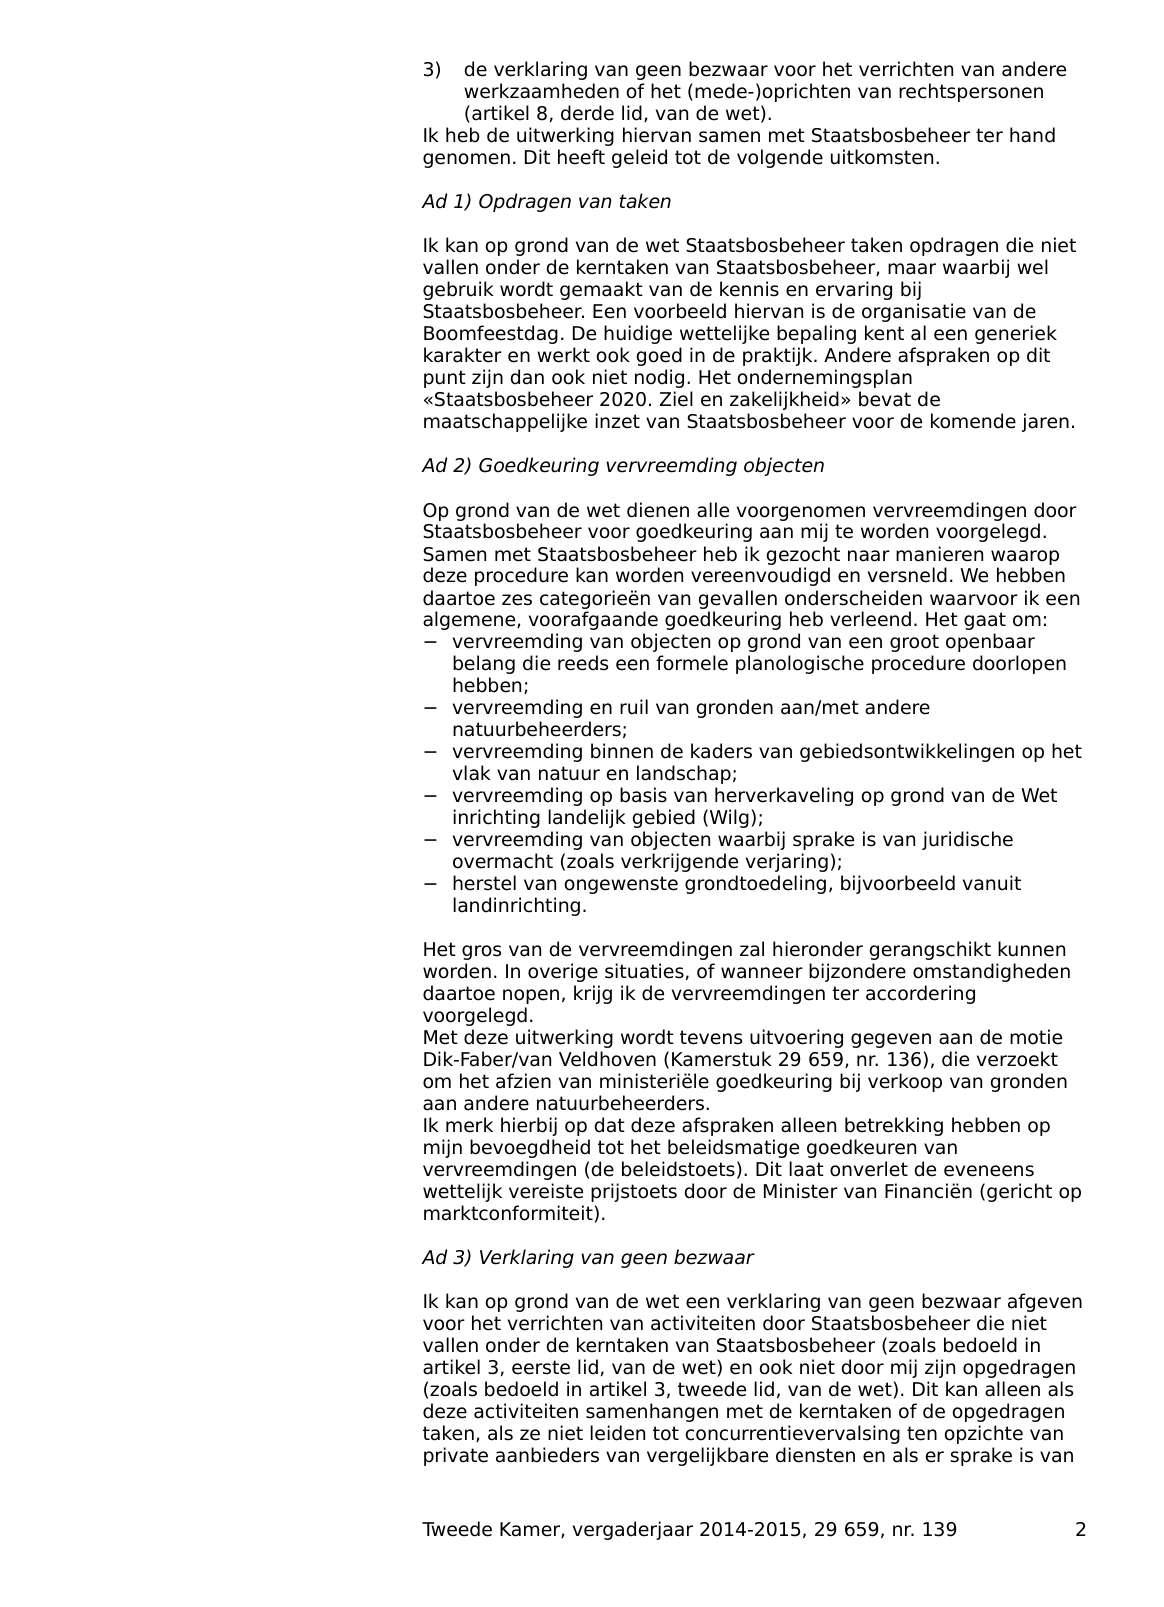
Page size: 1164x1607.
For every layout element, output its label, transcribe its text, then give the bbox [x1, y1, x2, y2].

text Ik kan op grond van de wet Staatsbosbeheer taken opdragen die niet vallen onder de kerntaken van Staatsbosbeheer, maar waarbij wel gebruik wordt gemaakt van de kennis en ervaring bij Staatsbosbeheer. Een voorbeeld hiervan is de organisatie van de Boomfeestdag. De huidige wettelijke bepaling kent al een generiek karakter en werkt ook goed in de praktijk. Andere afspraken op dit punt zijn dan ook niet nodig. Het ondernemingsplan «Staatsbosbeheer 2020. Ziel en zakelijkheid» bevat de maatschappelijke inzet van Staatsbosbeheer voor de komende jaren. [422, 235, 1087, 433]
text Ik heb de uitwerking hiervan samen met Staatsbosbeheer ter hand genomen. Dit heeft geleid tot de volgende uitkomsten. [422, 125, 1087, 169]
text Het gros van de vervreemdingen zal hieronder gerangschikt kunnen worden. In overige situaties, of wanneer bijzondere omstandigheden daartoe nopen, krijg ik de vervreemdingen ter accordering voorgelegd. [422, 939, 1087, 1027]
text − vervreemding van objecten waarbij sprake is van juridische overmacht (zoals verkrijgende verjaring); [422, 829, 1087, 873]
subtitle Ad 2) Goedkeuring vervreemding objecten [422, 455, 1087, 477]
text − herstel van ongewenste grondtoedeling, bijvoorbeeld vanuit landinrichting. [422, 873, 1087, 917]
text − vervreemding van objecten op grond van een groot openbaar belang die reeds een formele planologische procedure doorlopen hebben; [422, 631, 1087, 697]
text Op grond van de wet dienen alle voorgenomen vervreemdingen door Staatsbosbeheer voor goedkeuring aan mij te worden voorgelegd. Samen met Staatsbosbeheer heb ik gezocht naar manieren waarop deze procedure kan worden vereenvoudigd en versneld. We hebben daartoe zes categorieën van gevallen onderscheiden waarvoor ik een algemene, voorafgaande goedkeuring heb verleend. Het gaat om: [422, 499, 1087, 631]
text − vervreemding en ruil van gronden aan/met andere natuurbeheerders; [422, 697, 1087, 741]
text − vervreemding op basis van herverkaveling op grond van de Wet inrichting landelijk gebied (Wilg); [422, 785, 1087, 829]
subtitle Ad 1) Opdragen van taken [422, 191, 1087, 213]
text Ik merk hierbij op dat deze afspraken alleen betrekking hebben op mijn bevoegdheid tot het beleidsmatige goedkeuren van vervreemdingen (de beleidstoets). Dit laat onverlet de eveneens wettelijk vereiste prijstoets door de Minister van Financiën (gericht op marktconformiteit). [422, 1115, 1087, 1225]
text Met deze uitwerking wordt tevens uitvoering gegeven aan de motie Dik-Faber/van Veldhoven (Kamerstuk 29 659, nr. 136), die verzoekt om het afzien van ministeriële goedkeuring bij verkoop van gronden aan andere natuurbeheerders. [422, 1027, 1087, 1115]
text Ik kan op grond van de wet een verklaring van geen bezwaar afgeven voor het verrichten van activiteiten door Staatsbosbeheer die niet vallen onder de kerntaken van Staatsbosbeheer (zoals bedoeld in artikel 3, eerste lid, van de wet) en ook niet door mij zijn opgedragen (zoals bedoeld in artikel 3, tweede lid, van de wet). Dit kan alleen als deze activiteiten samenhangen met de kerntaken of de opgedragen taken, als ze niet leiden tot concurrentievervalsing ten opzichte van private aanbieders van vergelijkbare diensten en als er sprake is van [422, 1291, 1087, 1467]
text 3) de verklaring van geen bezwaar voor het verrichten van andere werkzaamheden of het (mede-)oprichten van rechtspersonen (artikel 8, derde lid, van de wet). [422, 59, 1087, 125]
text − vervreemding binnen de kaders van gebiedsontwikkelingen op het vlak van natuur en landschap; [422, 741, 1087, 785]
subtitle Ad 3) Verklaring van geen bezwaar [422, 1247, 1087, 1269]
